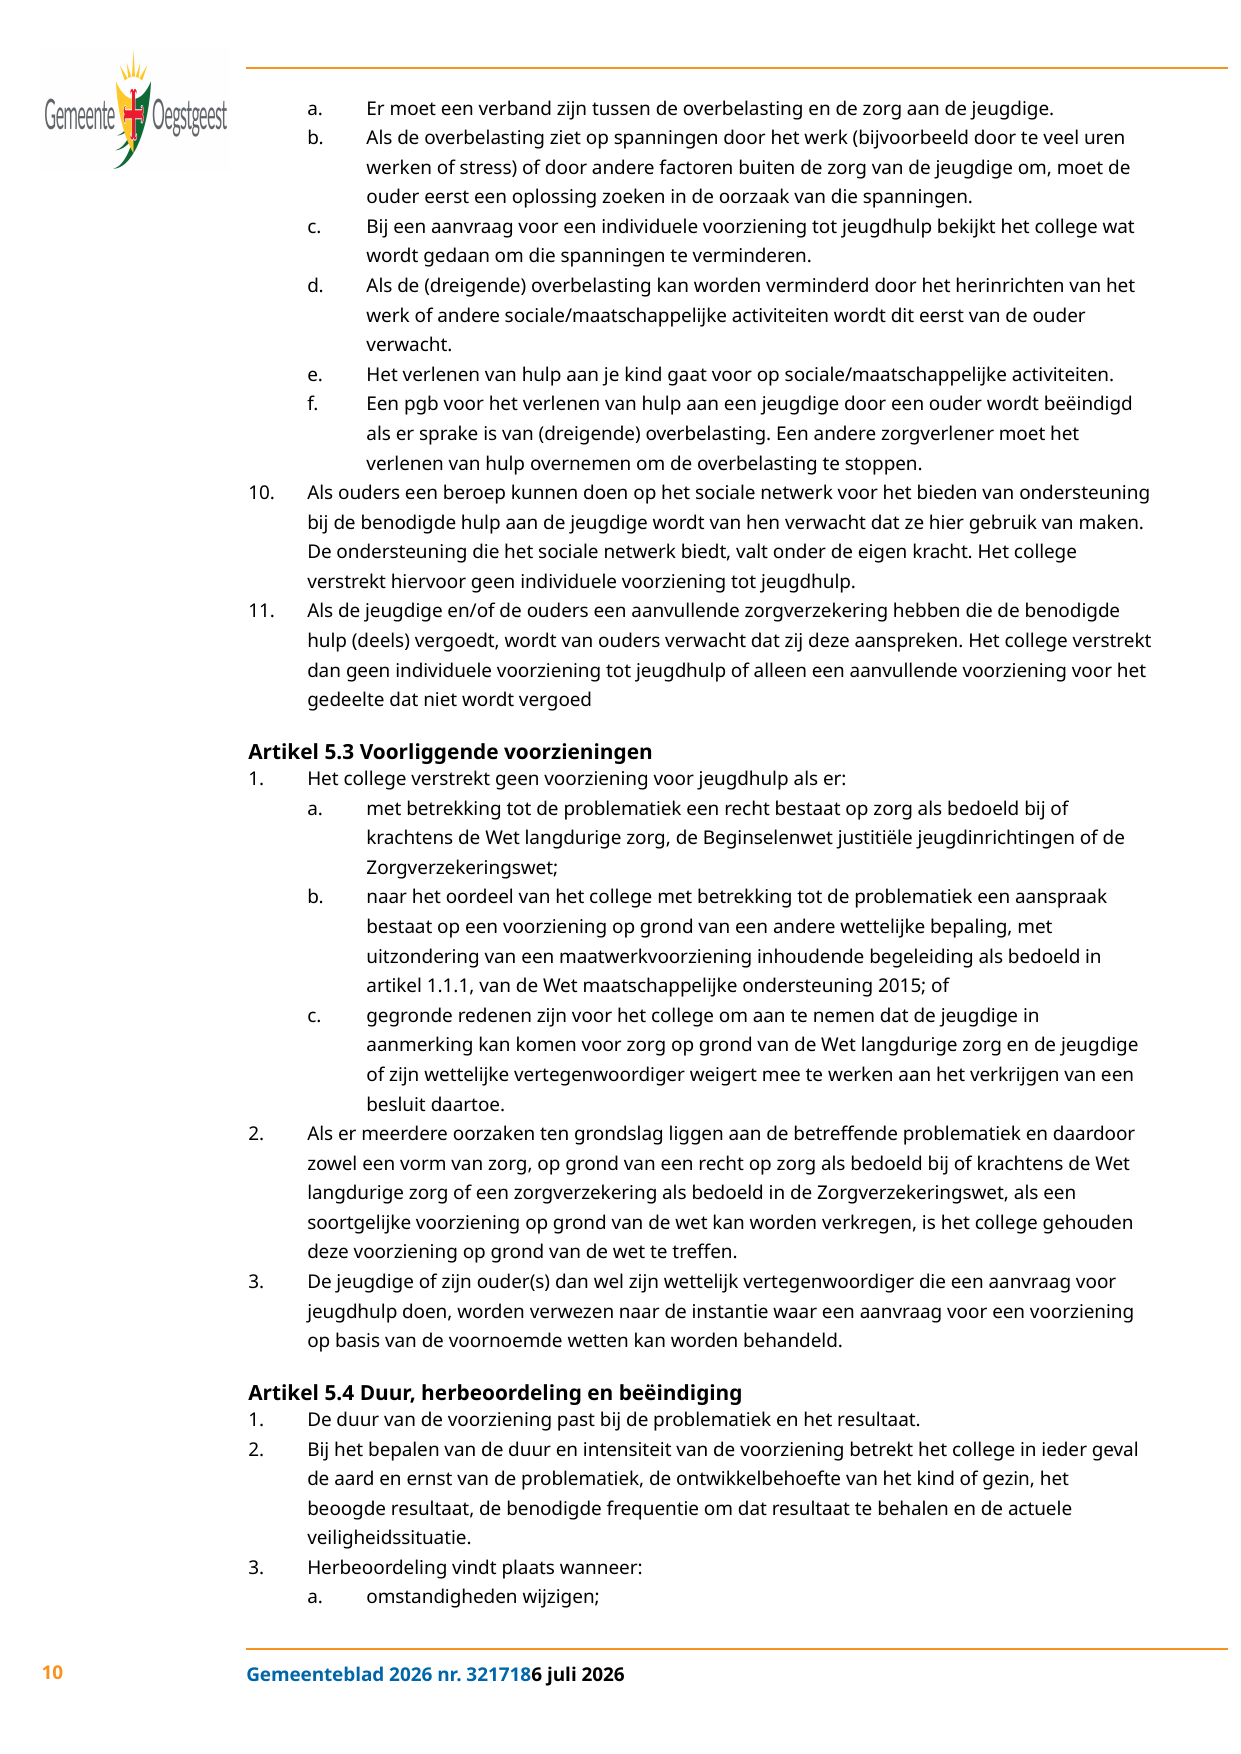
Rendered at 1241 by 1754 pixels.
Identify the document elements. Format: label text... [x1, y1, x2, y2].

list De jeugdige of zijn ouder(s) dan wel zijn wettelijk vertegenwoordiger die een aanvraag voor jeugdhulp doen, worden verwezen naar de instantie waar een aanvraag voor een voorziening op basis van de voornoemde wetten kan worden behandeld. [248, 1268, 1152, 1353]
list Het college verstrekt geen voorziening voor jeugdhulp als er: [248, 765, 1152, 791]
list Er moet een verband zijn tussen de overbelasting en de zorg aan de jeugdige. [307, 95, 1152, 121]
list Herbeoordeling vindt plaats wanneer: [248, 1554, 1152, 1580]
list Bij het bepalen van de duur en intensiteit van de voorziening betrekt het college in ieder geval de aard en ernst van de problematiek, de ontwikkelbehoefte van het kind of gezin, het beoogde resultaat, de benodigde frequentie om dat resultaat te behalen en de actuele veiligheidssituatie. [248, 1436, 1152, 1550]
list De duur van de voorziening past bij de problematiek en het resultaat. [248, 1406, 1152, 1432]
list Bij een aanvraag voor een individuele voorziening tot jeugdhulp bekijkt het college wat wordt gedaan om die spanningen te verminderen. [307, 213, 1152, 268]
list Als de jeugdige en/of de ouders een aanvullende zorgverzekering hebben die de benodigde hulp (deels) vergoedt, wordt van ouders verwacht dat zij deze aanspreken. Het college verstrekt dan geen individuele voorziening tot jeugdhulp of alleen een aanvullende voorziening voor het gedeelte dat niet wordt vergoed [248, 598, 1152, 712]
text Artikel 5.4 Duur, herbeoordeling en beëindiging [248, 1378, 1152, 1406]
list omstandigheden wijzigen; [307, 1584, 1152, 1609]
text Artikel 5.3 Voorliggende voorzieningen [248, 737, 1152, 765]
list Als ouders een beroep kunnen doen op het sociale netwerk voor het bieden van ondersteuning bij de benodigde hulp aan de jeugdige wordt van hen verwacht dat ze hier gebruik van maken. De ondersteuning die het sociale netwerk biedt, valt onder de eigen kracht. Het college verstrekt hiervoor geen individuele voorziening tot jeugdhulp. [248, 479, 1152, 594]
list Als de overbelasting ziet op spanningen door het werk (bijvoorbeeld door te veel uren werken of stress) of door andere factoren buiten de zorg van de jeugdige om, moet de ouder eerst een oplossing zoeken in de oorzaak van die spanningen. [307, 124, 1152, 209]
list gegronde redenen zijn voor het college om aan te nemen dat de jeugdige in aanmerking kan komen voor zorg op grond van de Wet langdurige zorg en de jeugdige of zijn wettelijke vertegenwoordiger weigert mee te werken aan het verkrijgen van een besluit daartoe. [307, 1002, 1152, 1116]
list Het verlenen van hulp aan je kind gaat voor op sociale/maatschappelijke activiteiten. [307, 361, 1152, 387]
list Als de (dreigende) overbelasting kan worden verminderd door het herinrichten van het werk of andere sociale/maatschappelijke activiteiten wordt dit eerst van de ouder verwacht. [307, 272, 1152, 357]
list Een pgb voor het verlenen van hulp aan een jeugdige door een ouder wordt beëindigd als er sprake is van (dreigende) overbelasting. Een andere zorgverlener moet het verlenen van hulp overnemen om de overbelasting te stoppen. [307, 391, 1152, 476]
list naar het oordeel van het college met betrekking tot de problematiek een aanspraak bestaat op een voorziening op grond van een andere wettelijke bepaling, met uitzondering van een maatwerkvoorziening inhoudende begeleiding als bedoeld in artikel 1.1.1, van de Wet maatschappelijke ondersteuning 2015; of [307, 884, 1152, 998]
list Als er meerdere oorzaken ten grondslag liggen aan de betreﬀende problematiek en daardoor zowel een vorm van zorg, op grond van een recht op zorg als bedoeld bij of krachtens de Wet langdurige zorg of een zorgverzekering als bedoeld in de Zorgverzekeringswet, als een soortgelijke voorziening op grond van de wet kan worden verkregen, is het college gehouden deze voorziening op grond van de wet te treﬀen. [248, 1120, 1152, 1264]
list met betrekking tot de problematiek een recht bestaat op zorg als bedoeld bij of krachtens de Wet langdurige zorg, de Beginselenwet justitiële jeugdinrichtingen of de Zorgverzekeringswet; [307, 795, 1152, 880]
picture [41, 47, 231, 172]
